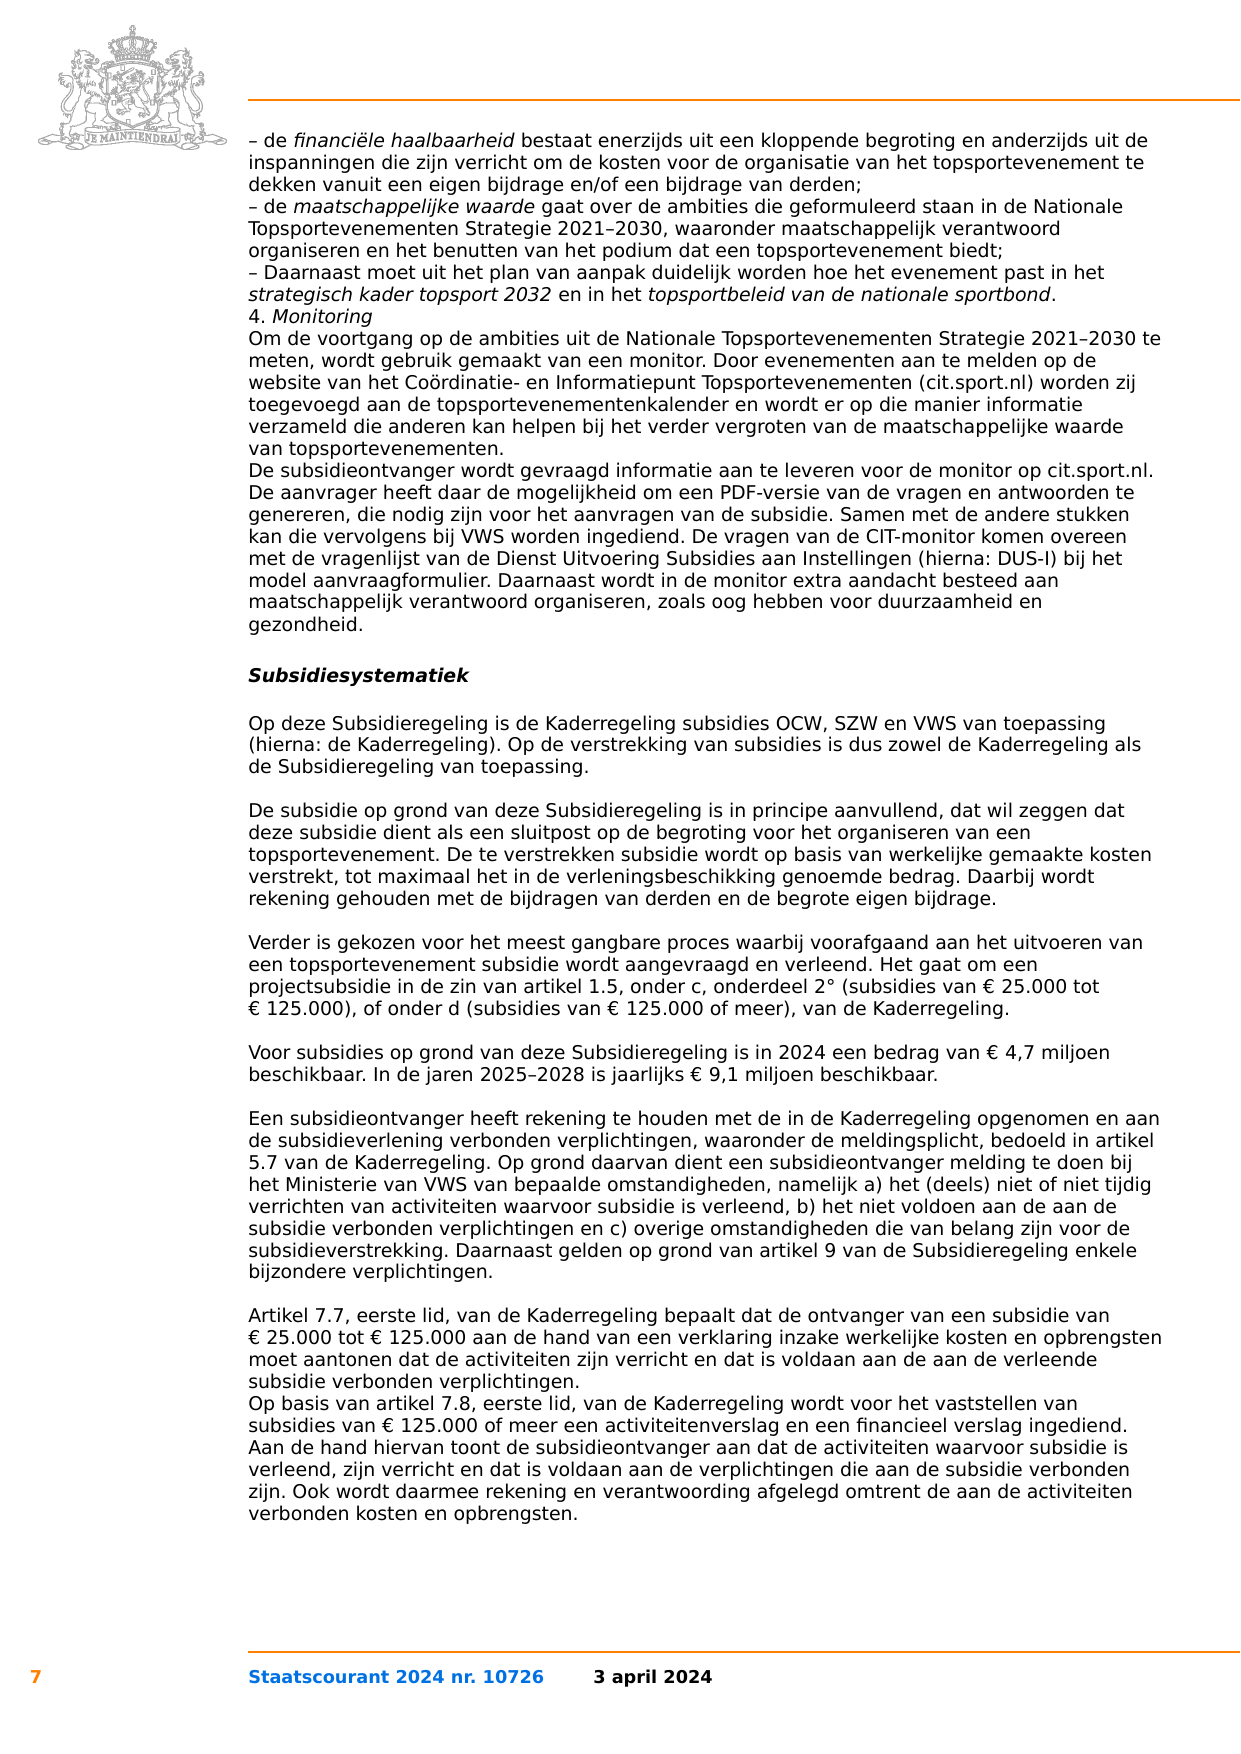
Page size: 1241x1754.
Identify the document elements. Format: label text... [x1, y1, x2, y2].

text Artikel 7.7, eerste lid, van de Kaderregeling bepaalt dat de ontvanger van een subsidie van € 25.000 tot € 125.000 aan de hand van een verklaring inzake werkelijke kosten en opbrengsten moet aantonen dat de activiteiten zijn verricht en dat is voldaan aan de aan de verleende subsidie verbonden verplichtingen. [248, 1305, 1163, 1393]
text – de financiële haalbaarheid bestaat enerzijds uit een kloppende begroting en anderzijds uit de inspanningen die zijn verricht om de kosten voor de organisatie van het topsportevenement te dekken vanuit een eigen bijdrage en/of een bijdrage van derden; [248, 130, 1163, 196]
text Een subsidieontvanger heeft rekening te houden met de in de Kaderregeling opgenomen en aan de subsidieverlening verbonden verplichtingen, waaronder de meldingsplicht, bedoeld in artikel 5.7 van de Kaderregeling. Op grond daarvan dient een subsidieontvanger melding te doen bij het Ministerie van VWS van bepaalde omstandigheden, namelijk a) het (deels) niet of niet tijdig verrichten van activiteiten waarvoor subsidie is verleend, b) het niet voldoen aan de aan de subsidie verbonden verplichtingen en c) overige omstandigheden die van belang zijn voor de subsidieverstrekking. Daarnaast gelden op grond van artikel 9 van de Subsidieregeling enkele bijzondere verplichtingen. [248, 1108, 1163, 1283]
text Om de voortgang op de ambities uit de Nationale Topsportevenementen Strategie 2021–2030 te meten, wordt gebruik gemaakt van een monitor. Door evenementen aan te melden op de website van het Coördinatie- en Informatiepunt Topsportevenementen (cit.sport.nl) worden zij toegevoegd aan de topsportevenementenkalender en wordt er op die manier informatie verzameld die anderen kan helpen bij het verder vergroten van de maatschappelijke waarde van topsportevenementen. [248, 328, 1163, 459]
text – de maatschappelijke waarde gaat over de ambities die geformuleerd staan in de Nationale Topsportevenementen Strategie 2021–2030, waaronder maatschappelijk verantwoord organiseren en het benutten van het podium dat een topsportevenement biedt; [248, 196, 1163, 262]
text Verder is gekozen voor het meest gangbare proces waarbij voorafgaand aan het uitvoeren van een topsportevenement subsidie wordt aangevraagd en verleend. Het gaat om een projectsubsidie in de zin van artikel 1.5, onder c, onderdeel 2° (subsidies van € 25.000 tot € 125.000), of onder d (subsidies van € 125.000 of meer), van de Kaderregeling. [248, 932, 1163, 1020]
picture [38, 25, 227, 150]
subtitle Subsidiesystematiek [248, 665, 1163, 687]
text – Daarnaast moet uit het plan van aanpak duidelijk worden hoe het evenement past in het strategisch kader topsport 2032 en in het topsportbeleid van de nationale sportbond. [248, 262, 1163, 306]
text Op basis van artikel 7.8, eerste lid, van de Kaderregeling wordt voor het vaststellen van subsidies van € 125.000 of meer een activiteitenverslag en een financieel verslag ingediend. Aan de hand hiervan toont de subsidieontvanger aan dat de activiteiten waarvoor subsidie is verleend, zijn verricht en dat is voldaan aan de verplichtingen die aan de subsidie verbonden zijn. Ook wordt daarmee rekening en verantwoording afgelegd omtrent de aan de activiteiten verbonden kosten en opbrengsten. [248, 1393, 1163, 1525]
text De subsidie op grond van deze Subsidieregeling is in principe aanvullend, dat wil zeggen dat deze subsidie dient als een sluitpost op de begroting voor het organiseren van een topsportevenement. De te verstrekken subsidie wordt op basis van werkelijke gemaakte kosten verstrekt, tot maximaal het in de verleningsbeschikking genoemde bedrag. Daarbij wordt rekening gehouden met de bijdragen van derden en de begrote eigen bijdrage. [248, 800, 1163, 910]
text De subsidieontvanger wordt gevraagd informatie aan te leveren voor de monitor op cit.sport.nl. De aanvrager heeft daar de mogelijkheid om een PDF-versie van de vragen en antwoorden te genereren, die nodig zijn voor het aanvragen van de subsidie. Samen met de andere stukken kan die vervolgens bij VWS worden ingediend. De vragen van de CIT-monitor komen overeen met de vragenlijst van de Dienst Uitvoering Subsidies aan Instellingen (hierna: DUS-I) bij het model aanvraagformulier. Daarnaast wordt in de monitor extra aandacht besteed aan maatschappelijk verantwoord organiseren, zoals oog hebben voor duurzaamheid en gezondheid. [248, 459, 1163, 635]
text Op deze Subsidieregeling is de Kaderregeling subsidies OCW, SZW en VWS van toepassing (hierna: de Kaderregeling). Op de verstrekking van subsidies is dus zowel de Kaderregeling als de Subsidieregeling van toepassing. [248, 712, 1163, 778]
text 4. Monitoring [248, 306, 1163, 328]
text Voor subsidies op grond van deze Subsidieregeling is in 2024 een bedrag van € 4,7 miljoen beschikbaar. In de jaren 2025–2028 is jaarlijks € 9,1 miljoen beschikbaar. [248, 1042, 1163, 1086]
